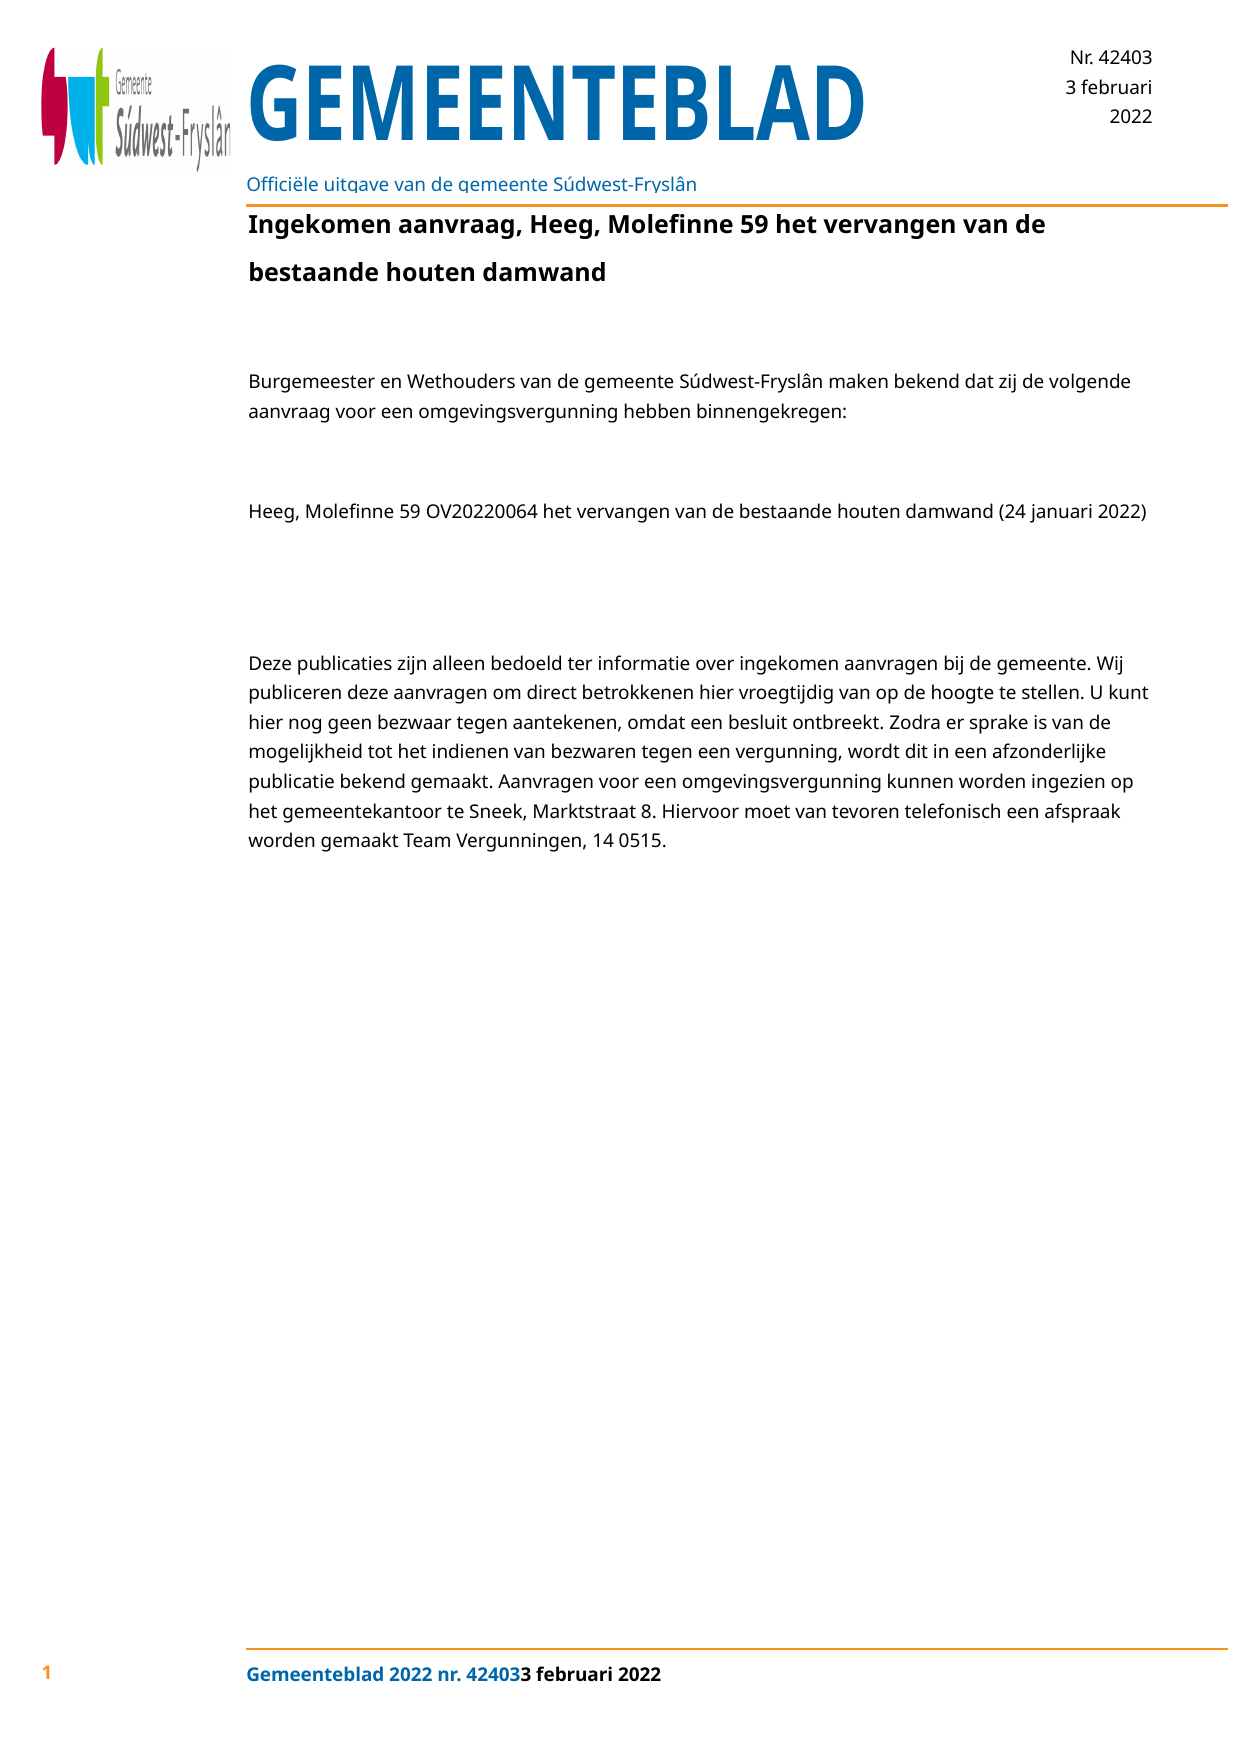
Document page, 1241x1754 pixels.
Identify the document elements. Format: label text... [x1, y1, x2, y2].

picture [41, 47, 231, 172]
text Ingekomen aanvraag, Heeg, Molefinne 59 het vervangen van de bestaande houten damwand [248, 207, 1152, 288]
text Burgemeester en Wethouders van de gemeente Súdwest-Fryslân maken bekend dat zij de volgende aanvraag voor een omgevingsvergunning hebben binnengekregen: [248, 368, 1152, 424]
text Heeg, Molefinne 59 OV20220064 het vervangen van de bestaande houten damwand (24 januari 2022) [248, 499, 1152, 524]
text Deze publicaties zijn alleen bedoeld ter informatie over ingekomen aanvragen bij de gemeente. Wij publiceren deze aanvragen om direct betrokkenen hier vroegtijdig van op de hoogte te stellen. U kunt hier nog geen bezwaar tegen aantekenen, omdat een besluit ontbreekt. Zodra er sprake is van de mogelijkheid tot het indienen van bezwaren tegen een vergunning, wordt dit in een afzonderlijke publicatie bekend gemaakt. Aanvragen voor een omgevingsvergunning kunnen worden ingezien op het gemeentekantoor te Sneek, Marktstraat 8. Hiervoor moet van tevoren telefonisch een afspraak worden gemaakt Team Vergunningen, 14 0515. [248, 650, 1152, 853]
